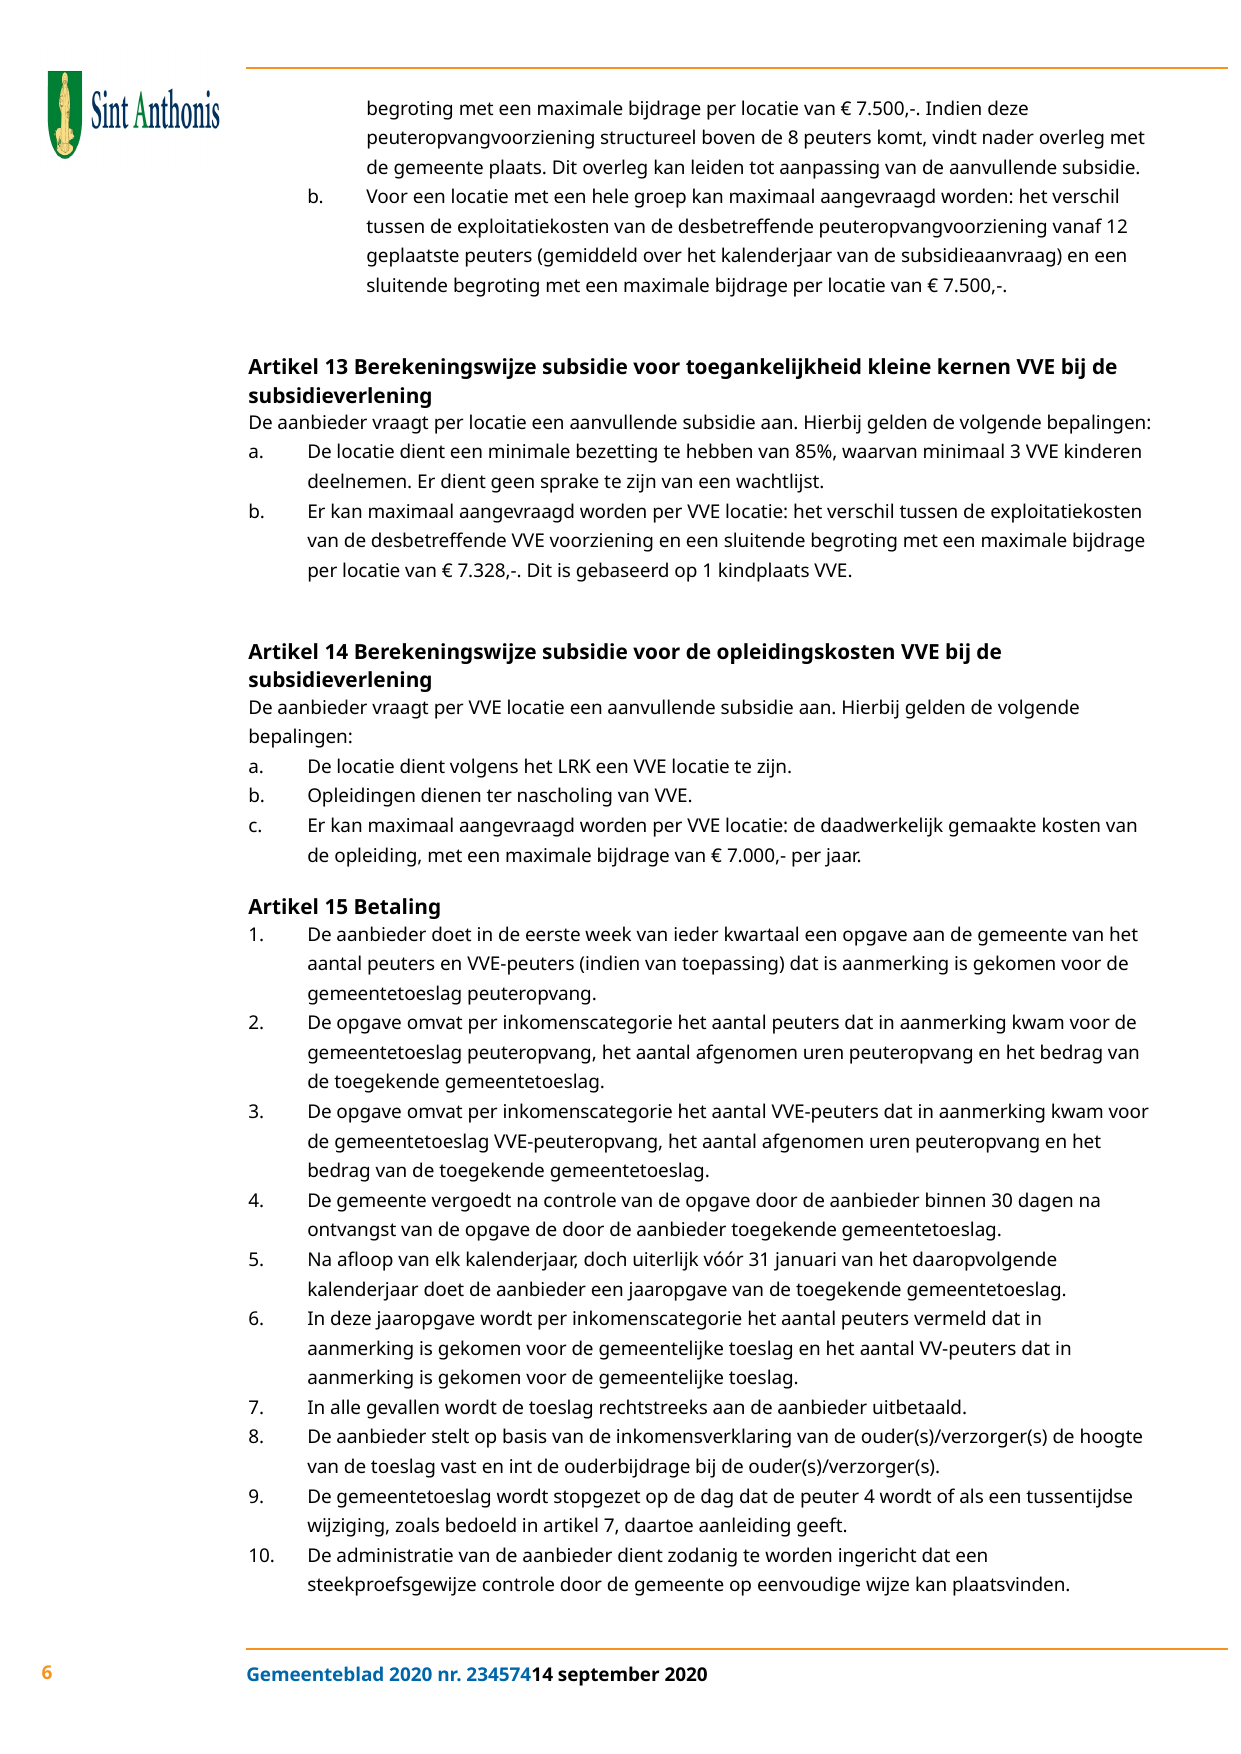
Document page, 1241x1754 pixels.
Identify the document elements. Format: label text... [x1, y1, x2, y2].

list De aanbieder doet in de eerste week van ieder kwartaal een opgave aan de gemeente van het aantal peuters en VVE-peuters (indien van toepassing) dat is aanmerking is gekomen voor de gemeentetoeslag peuteropvang. [248, 921, 1152, 1006]
list Er kan maximaal aangevraagd worden per VVE locatie: het verschil tussen de exploitatiekosten van de desbetreffende VVE voorziening en een sluitende begroting met een maximale bijdrage per locatie van € 7.328,-. Dit is gebaseerd op 1 kindplaats VVE. [248, 498, 1152, 583]
list Voor een locatie met een hele groep kan maximaal aangevraagd worden: het verschil tussen de exploitatiekosten van de desbetreffende peuteropvangvoorziening vanaf 12 geplaatste peuters (gemiddeld over het kalenderjaar van de subsidieaanvraag) en een sluitende begroting met een maximale bijdrage per locatie van € 7.500,-. [307, 183, 1152, 298]
list In deze jaaropgave wordt per inkomenscategorie het aantal peuters vermeld dat in aanmerking is gekomen voor de gemeentelijke toeslag en het aantal VV-peuters dat in aanmerking is gekomen voor de gemeentelijke toeslag. [248, 1305, 1152, 1390]
list De gemeente vergoedt na controle van de opgave door de aanbieder binnen 30 dagen na ontvangst van de opgave de door de aanbieder toegekende gemeentetoeslag. [248, 1187, 1152, 1242]
list De administratie van de aanbieder dient zodanig te worden ingericht dat een steekproefsgewijze controle door de gemeente op eenvoudige wijze kan plaatsvinden. [248, 1542, 1152, 1597]
text De aanbieder vraagt per VVE locatie een aanvullende subsidie aan. Hierbij gelden de volgende bepalingen: [248, 694, 1152, 749]
text Artikel 15 Betaling [248, 892, 1152, 921]
list In alle gevallen wordt de toeslag rechtstreeks aan de aanbieder uitbetaald. [248, 1394, 1152, 1420]
list De opgave omvat per inkomenscategorie het aantal VVE-peuters dat in aanmerking kwam voor de gemeentetoeslag VVE-peuteropvang, het aantal afgenomen uren peuteropvang en het bedrag van de toegekende gemeentetoeslag. [248, 1098, 1152, 1183]
list De opgave omvat per inkomenscategorie het aantal peuters dat in aanmerking kwam voor de gemeentetoeslag peuteropvang, het aantal afgenomen uren peuteropvang en het bedrag van de toegekende gemeentetoeslag. [248, 1009, 1152, 1094]
list Er kan maximaal aangevraagd worden per VVE locatie: de daadwerkelijk gemaakte kosten van de opleiding, met een maximale bijdrage van € 7.000,- per jaar. [248, 812, 1152, 868]
text Artikel 14 Berekeningswijze subsidie voor de opleidingskosten VVE bij de subsidieverlening [248, 637, 1152, 694]
list De gemeentetoeslag wordt stopgezet op de dag dat de peuter 4 wordt of als een tussentijdse wijziging, zoals bedoeld in artikel 7, daartoe aanleiding geeft. [248, 1483, 1152, 1538]
text Artikel 13 Berekeningswijze subsidie voor toegankelijkheid kleine kernen VVE bij de subsidieverlening [248, 352, 1152, 409]
picture [41, 47, 231, 172]
list De locatie dient volgens het LRK een VVE locatie te zijn. [248, 753, 1152, 779]
text De aanbieder vraagt per locatie een aanvullende subsidie aan. Hierbij gelden de volgende bepalingen: [248, 409, 1152, 435]
list Na afloop van elk kalenderjaar, doch uiterlijk vóór 31 januari van het daaropvolgende kalenderjaar doet de aanbieder een jaaropgave van de toegekende gemeentetoeslag. [248, 1246, 1152, 1301]
list Opleidingen dienen ter nascholing van VVE. [248, 783, 1152, 808]
list De locatie dient een minimale bezetting te hebben van 85%, waarvan minimaal 3 VVE kinderen deelnemen. Er dient geen sprake te zijn van een wachtlijst. [248, 439, 1152, 494]
list De aanbieder stelt op basis van de inkomensverklaring van de ouder(s)/verzorger(s) de hoogte van de toeslag vast en int de ouderbijdrage bij de ouder(s)/verzorger(s). [248, 1424, 1152, 1479]
list begroting met een maximale bijdrage per locatie van € 7.500,-. Indien deze peuteropvangvoorziening structureel boven de 8 peuters komt, vindt nader overleg met de gemeente plaats. Dit overleg kan leiden tot aanpassing van de aanvullende subsidie. [307, 95, 1152, 180]
